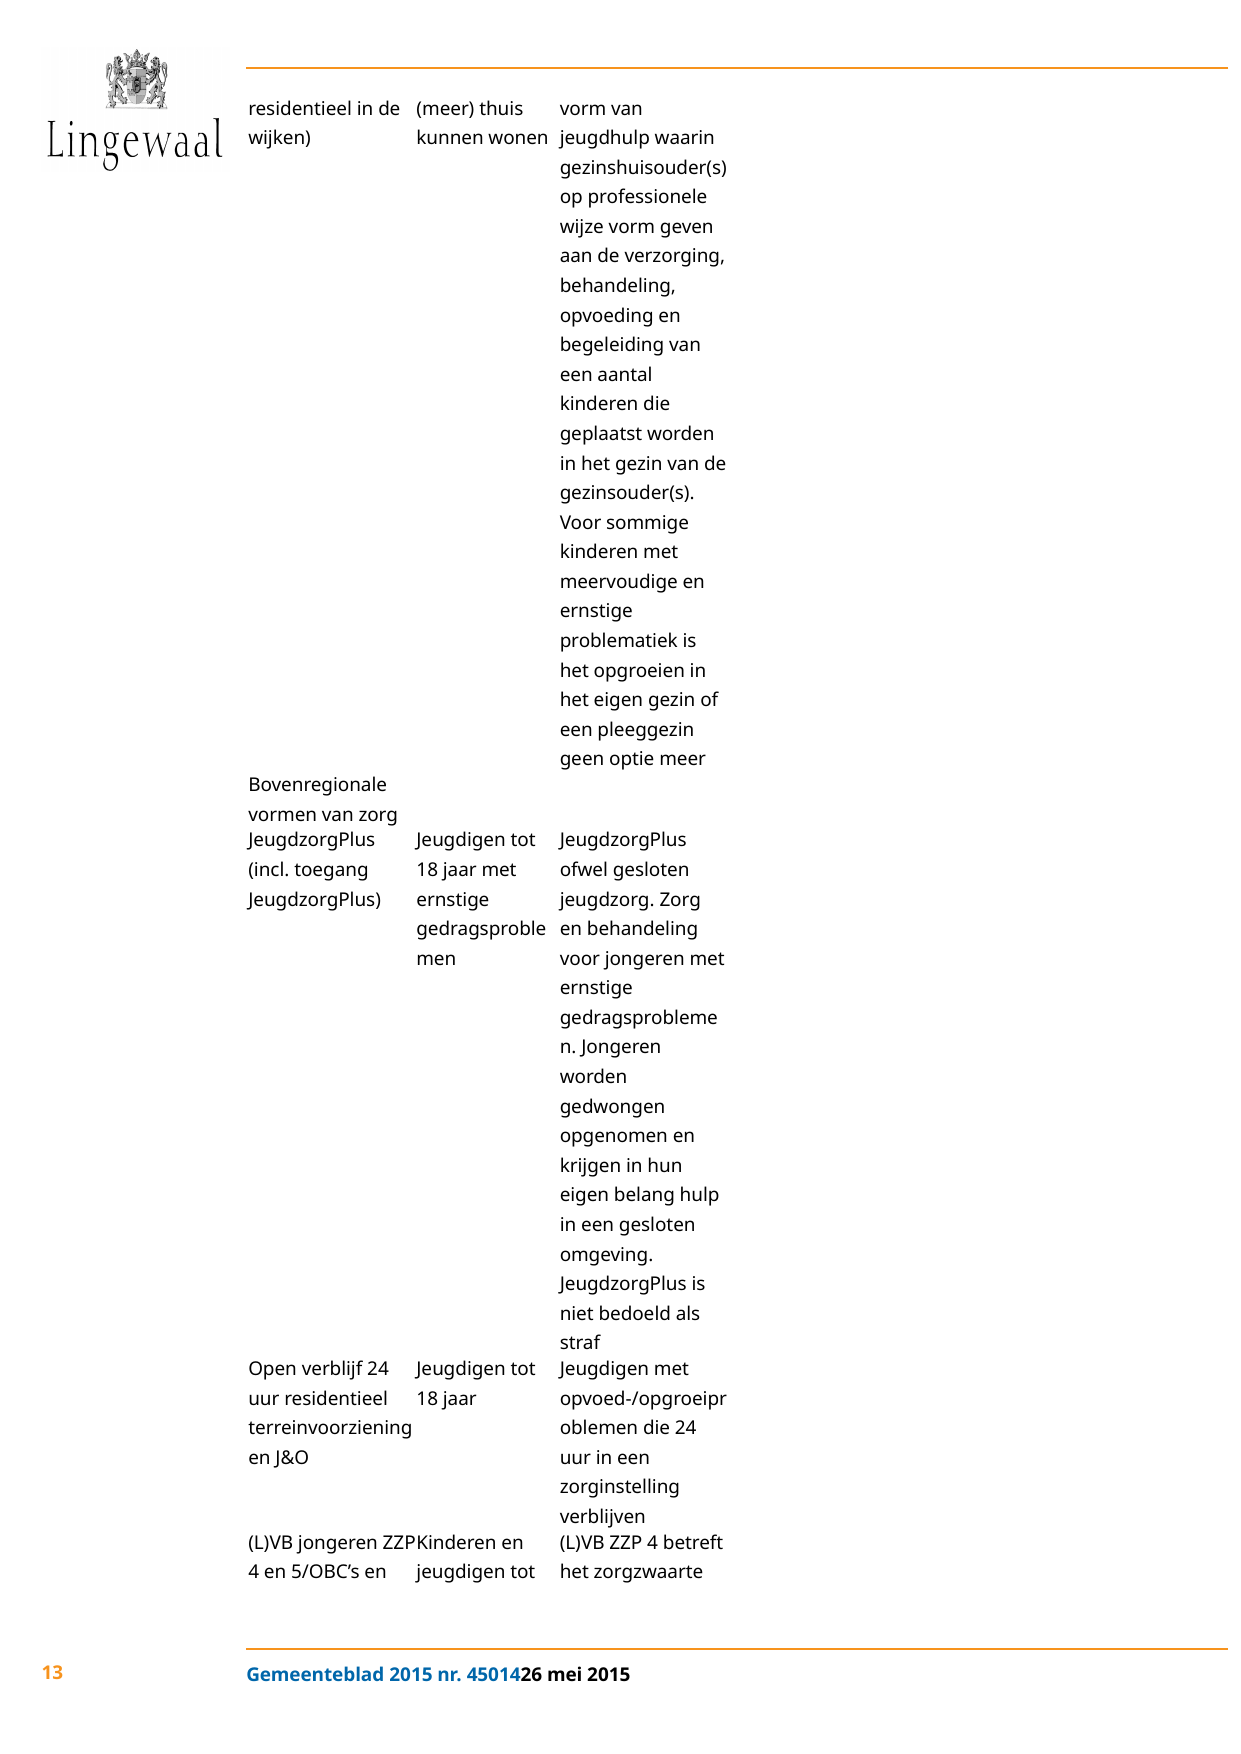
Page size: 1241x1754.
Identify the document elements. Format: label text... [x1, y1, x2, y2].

picture [41, 47, 231, 172]
table_cell (L)VB jongeren ZZP 4 en 5/OBC’s en [248, 1529, 416, 1584]
table_cell Jeugdigen tot 18 jaar [416, 1355, 559, 1529]
table_cell Jeugdigen tot 18 jaar met ernstige gedragsproblemen [416, 827, 559, 1355]
table_cell (L)VB ZZP 4 betreft het zorgzwaarte [560, 1529, 728, 1584]
table_cell Bovenregionale vormen van zorg [248, 771, 416, 827]
table_cell vorm van jeugdhulp waarin gezinshuisouder(s) op professionele wijze vorm geven aan de verzorging, behandeling, opvoeding en begeleiding van een aantal kinderen die geplaatst worden in het gezin van de gezinsouder(s). Voor sommige kinderen met meervoudige en ernstige problematiek is het opgroeien in het eigen gezin of een pleeggezin geen optie meer [560, 95, 728, 771]
table_cell residentieel in de wijken) [248, 95, 416, 771]
table_cell Jeugdigen met opvoed-/opgroeiproblemen die 24 uur in een zorginstelling verblijven [560, 1355, 728, 1529]
table_cell Kinderen en jeugdigen tot [416, 1529, 559, 1584]
table_cell (meer) thuis kunnen wonen [416, 95, 559, 771]
table_cell Open verblijf 24 uur residentieel terreinvoorzieningen J&O [248, 1355, 416, 1529]
table_cell JeugdzorgPlus (incl. toegang JeugdzorgPlus) [248, 827, 416, 1355]
table_cell JeugdzorgPlus ofwel gesloten jeugdzorg. Zorg en behandeling voor jongeren met ernstige gedragsproblemen. Jongeren worden gedwongen opgenomen en krijgen in hun eigen belang hulp in een gesloten omgeving. JeugdzorgPlus is niet bedoeld als straf [560, 827, 728, 1355]
